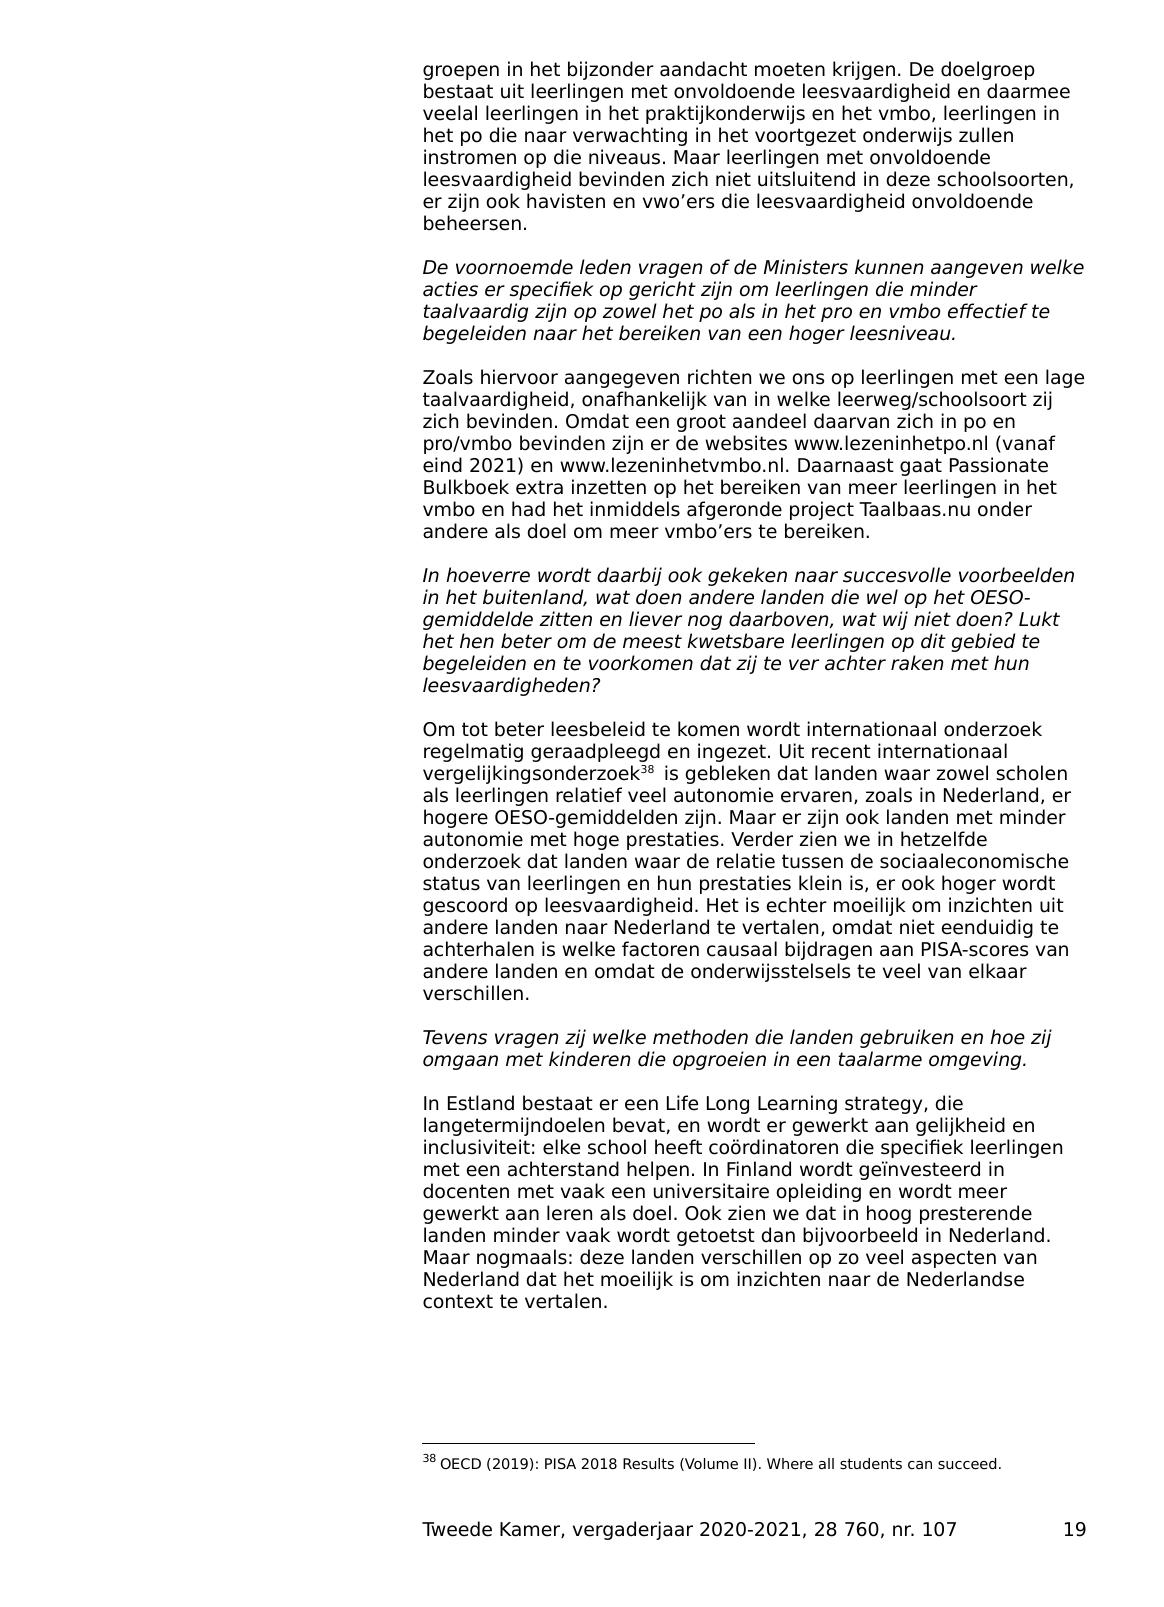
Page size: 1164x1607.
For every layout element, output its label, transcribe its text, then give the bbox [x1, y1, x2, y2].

text In hoeverre wordt daarbij ook gekeken naar succesvolle voorbeelden in het buitenland, wat doen andere landen die wel op het OESO-gemiddelde zitten en liever nog daarboven, wat wij niet doen? Lukt het hen beter om de meest kwetsbare leerlingen op dit gebied te begeleiden en te voorkomen dat zij te ver achter raken met hun leesvaardigheden? [422, 565, 1087, 697]
text In Estland bestaat er een Life Long Learning strategy, die langetermijndoelen bevat, en wordt er gewerkt aan gelijkheid en inclusiviteit: elke school heeft coördinatoren die specifiek leerlingen met een achterstand helpen. In Finland wordt geïnvesteerd in docenten met vaak een universitaire opleiding en wordt meer gewerkt aan leren als doel. Ook zien we dat in hoog presterende landen minder vaak wordt getoetst dan bijvoorbeeld in Nederland. Maar nogmaals: deze landen verschillen op zo veel aspecten van Nederland dat het moeilijk is om inzichten naar de Nederlandse context te vertalen. [422, 1093, 1087, 1313]
text OECD (2019): PISA 2018 Results (Volume II). Where all students can succeed. [422, 1452, 1087, 1474]
text Tevens vragen zij welke methoden die landen gebruiken en hoe zij omgaan met kinderen die opgroeien in een taalarme omgeving. [422, 1027, 1087, 1071]
text Om tot beter leesbeleid te komen wordt internationaal onderzoek regelmatig geraadpleegd en ingezet. Uit recent internationaal vergelijkingsonderzoek is gebleken dat landen waar zowel scholen als leerlingen relatief veel autonomie ervaren, zoals in Nederland, er hogere OESO-gemiddelden zijn. Maar er zijn ook landen met minder autonomie met hoge prestaties. Verder zien we in hetzelfde onderzoek dat landen waar de relatie tussen de sociaaleconomische status van leerlingen en hun prestaties klein is, er ook hoger wordt gescoord op leesvaardigheid. Het is echter moeilijk om inzichten uit andere landen naar Nederland te vertalen, omdat niet eenduidig te achterhalen is welke factoren causaal bijdragen aan PISA-scores van andere landen en omdat de onderwijsstelsels te veel van elkaar verschillen. [422, 719, 1087, 1005]
text De voornoemde leden vragen of de Ministers kunnen aangeven welke acties er specifiek op gericht zijn om leerlingen die minder taalvaardig zijn op zowel het po als in het pro en vmbo effectief te begeleiden naar het bereiken van een hoger leesniveau. [422, 257, 1087, 345]
text groepen in het bijzonder aandacht moeten krijgen. De doelgroep bestaat uit leerlingen met onvoldoende leesvaardigheid en daarmee veelal leerlingen in het praktijkonderwijs en het vmbo, leerlingen in het po die naar verwachting in het voortgezet onderwijs zullen instromen op die niveaus. Maar leerlingen met onvoldoende leesvaardigheid bevinden zich niet uitsluitend in deze schoolsoorten, er zijn ook havisten en vwo’ers die leesvaardigheid onvoldoende beheersen. [422, 59, 1087, 235]
text Zoals hiervoor aangegeven richten we ons op leerlingen met een lage taalvaardigheid, onafhankelijk van in welke leerweg/schoolsoort zij zich bevinden. Omdat een groot aandeel daarvan zich in po en pro/vmbo bevinden zijn er de websites www.lezeninhetpo.nl (vanaf eind 2021) en www.lezeninhetvmbo.nl. Daarnaast gaat Passionate Bulkboek extra inzetten op het bereiken van meer leerlingen in het vmbo en had het inmiddels afgeronde project Taalbaas.nu onder andere als doel om meer vmbo’ers te bereiken. [422, 367, 1087, 543]
